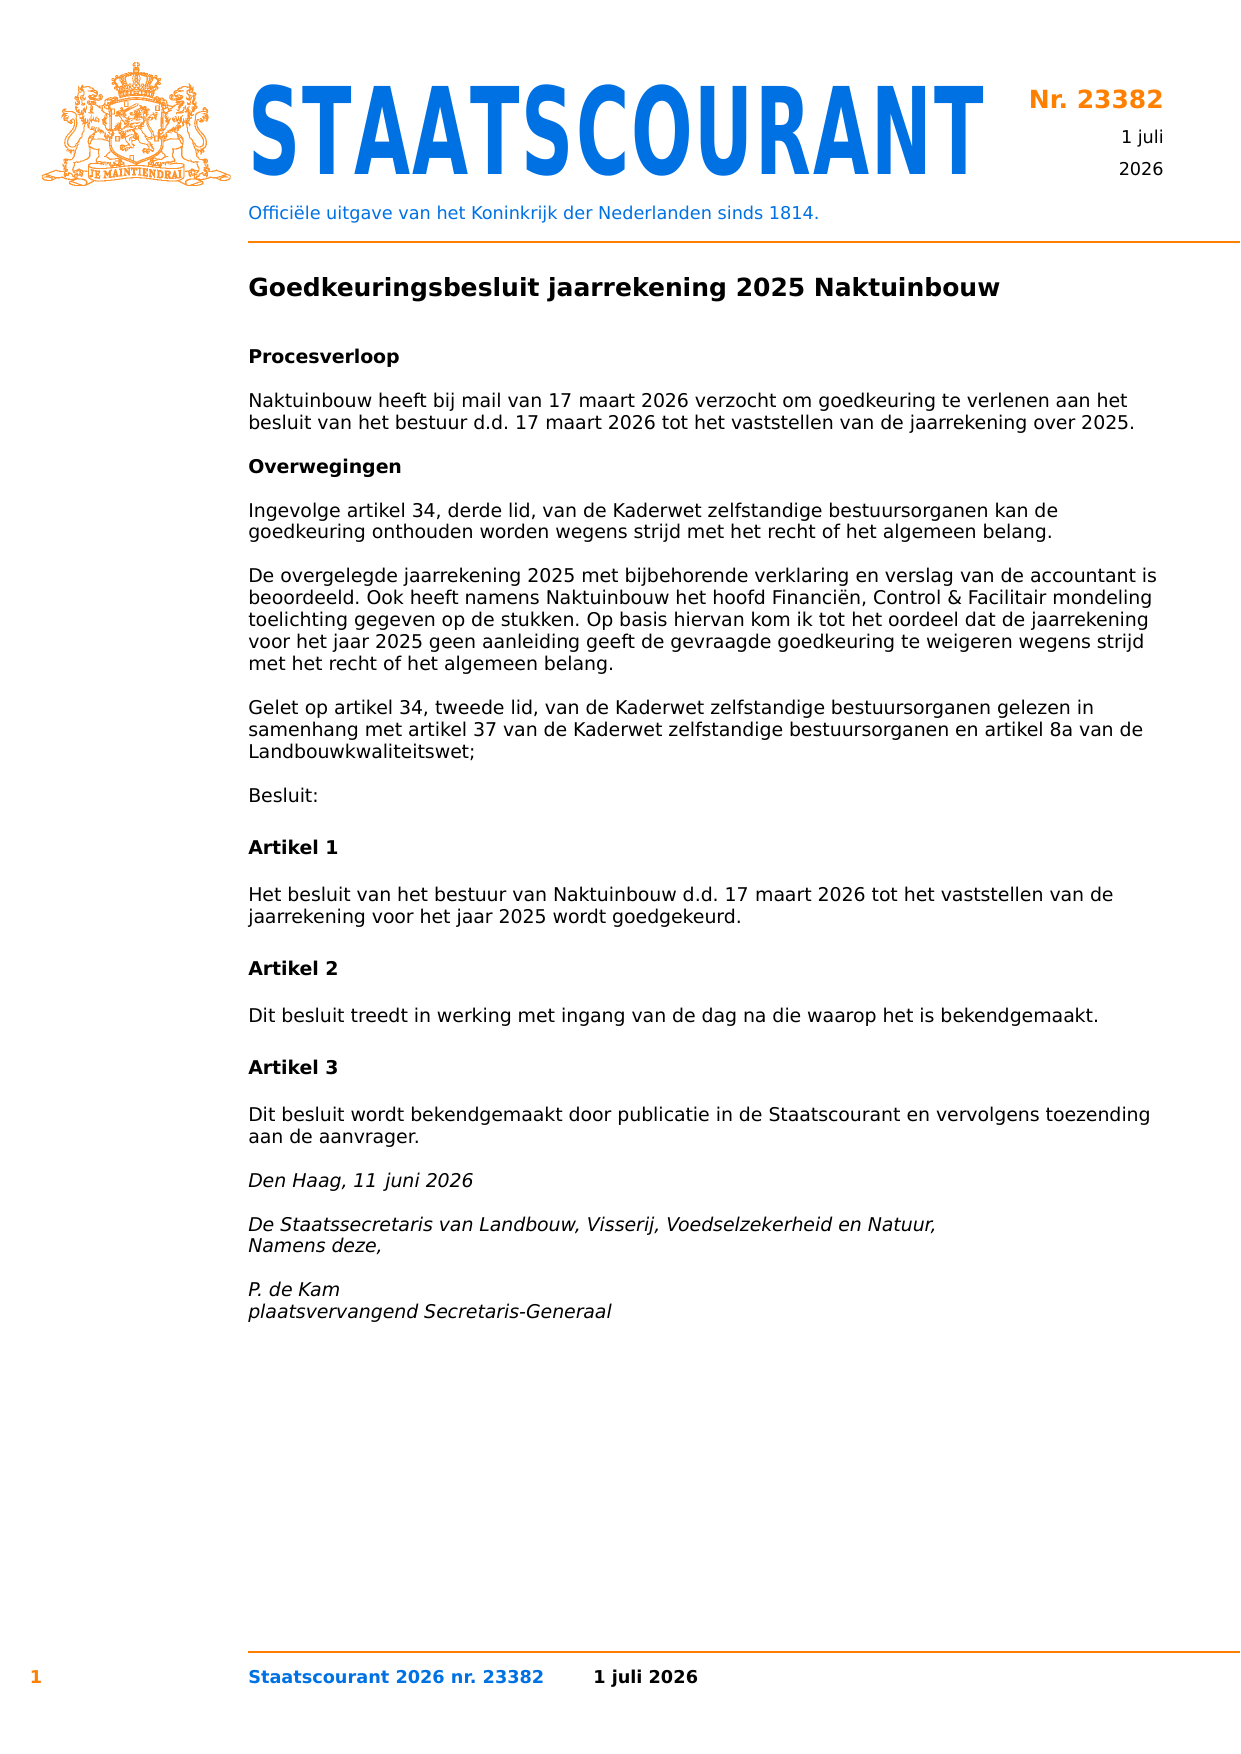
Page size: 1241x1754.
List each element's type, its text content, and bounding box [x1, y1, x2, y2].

text Naktuinbouw heeft bij mail van 17 maart 2026 verzocht om goedkeuring te verlenen aan het besluit van het bestuur d.d. 17 maart 2026 tot het vaststellen van de jaarrekening over 2025. [248, 390, 1163, 434]
text Den Haag, 11 juni 2026 [248, 1169, 1163, 1192]
text Het besluit van het bestuur van Naktuinbouw d.d. 17 maart 2026 tot het vaststellen van de jaarrekening voor het jaar 2025 wordt goedgekeurd. [248, 884, 1163, 928]
subtitle Overwegingen [248, 456, 1163, 478]
subtitle Artikel 2 [248, 958, 1163, 980]
text Ingevolge artikel 34, derde lid, van de Kaderwet zelfstandige bestuursorganen kan de goedkeuring onthouden worden wegens strijd met het recht of het algemeen belang. [248, 499, 1163, 543]
table_cell 2026 [998, 153, 1240, 203]
table_cell Officiële uitgave van het Koninkrijk der Nederlanden sinds 1814. [248, 203, 1240, 241]
text Gelet op artikel 34, tweede lid, van de Kaderwet zelfstandige bestuursorganen gelezen in samenhang met artikel 37 van de Kaderwet zelfstandige bestuursorganen en artikel 8a van de Landbouwkwaliteitswet; [248, 697, 1163, 763]
table_cell 1 juli [998, 121, 1240, 153]
subtitle Procesverloop [248, 346, 1163, 368]
subtitle Goedkeuringsbesluit jaarrekening 2025 Naktuinbouw [248, 273, 1163, 302]
picture [41, 62, 231, 186]
text Dit besluit treedt in werking met ingang van de dag na die waarop het is bekendgemaakt. [248, 1005, 1163, 1027]
text Besluit: [248, 785, 1163, 807]
text De overgelegde jaarrekening 2025 met bijbehorende verklaring en verslag van de accountant is beoordeeld. Ook heeft namens Naktuinbouw het hoofd Financiën, Control & Facilitair mondeling toelichting gegeven op de stukken. Op basis hiervan kom ik tot het oordeel dat de jaarrekening voor het jaar 2025 geen aanleiding geeft de gevraagde goedkeuring te weigeren wegens strijd met het recht of het algemeen belang. [248, 565, 1163, 675]
text De Staatssecretaris van Landbouw, Visserij, Voedselzekerheid en Natuur, Namens deze, P. de Kam plaatsvervangend Secretaris-Generaal [248, 1213, 1163, 1323]
subtitle Artikel 3 [248, 1057, 1163, 1079]
table_header STAATSCOURANT [248, 62, 998, 203]
text Dit besluit wordt bekendgemaakt door publicatie in de Staatscourant en vervolgens toezending aan de aanvrager. [248, 1104, 1163, 1148]
table_header Nr. 23382 [998, 62, 1240, 121]
table_header [25, 62, 248, 241]
subtitle Artikel 1 [248, 837, 1163, 859]
